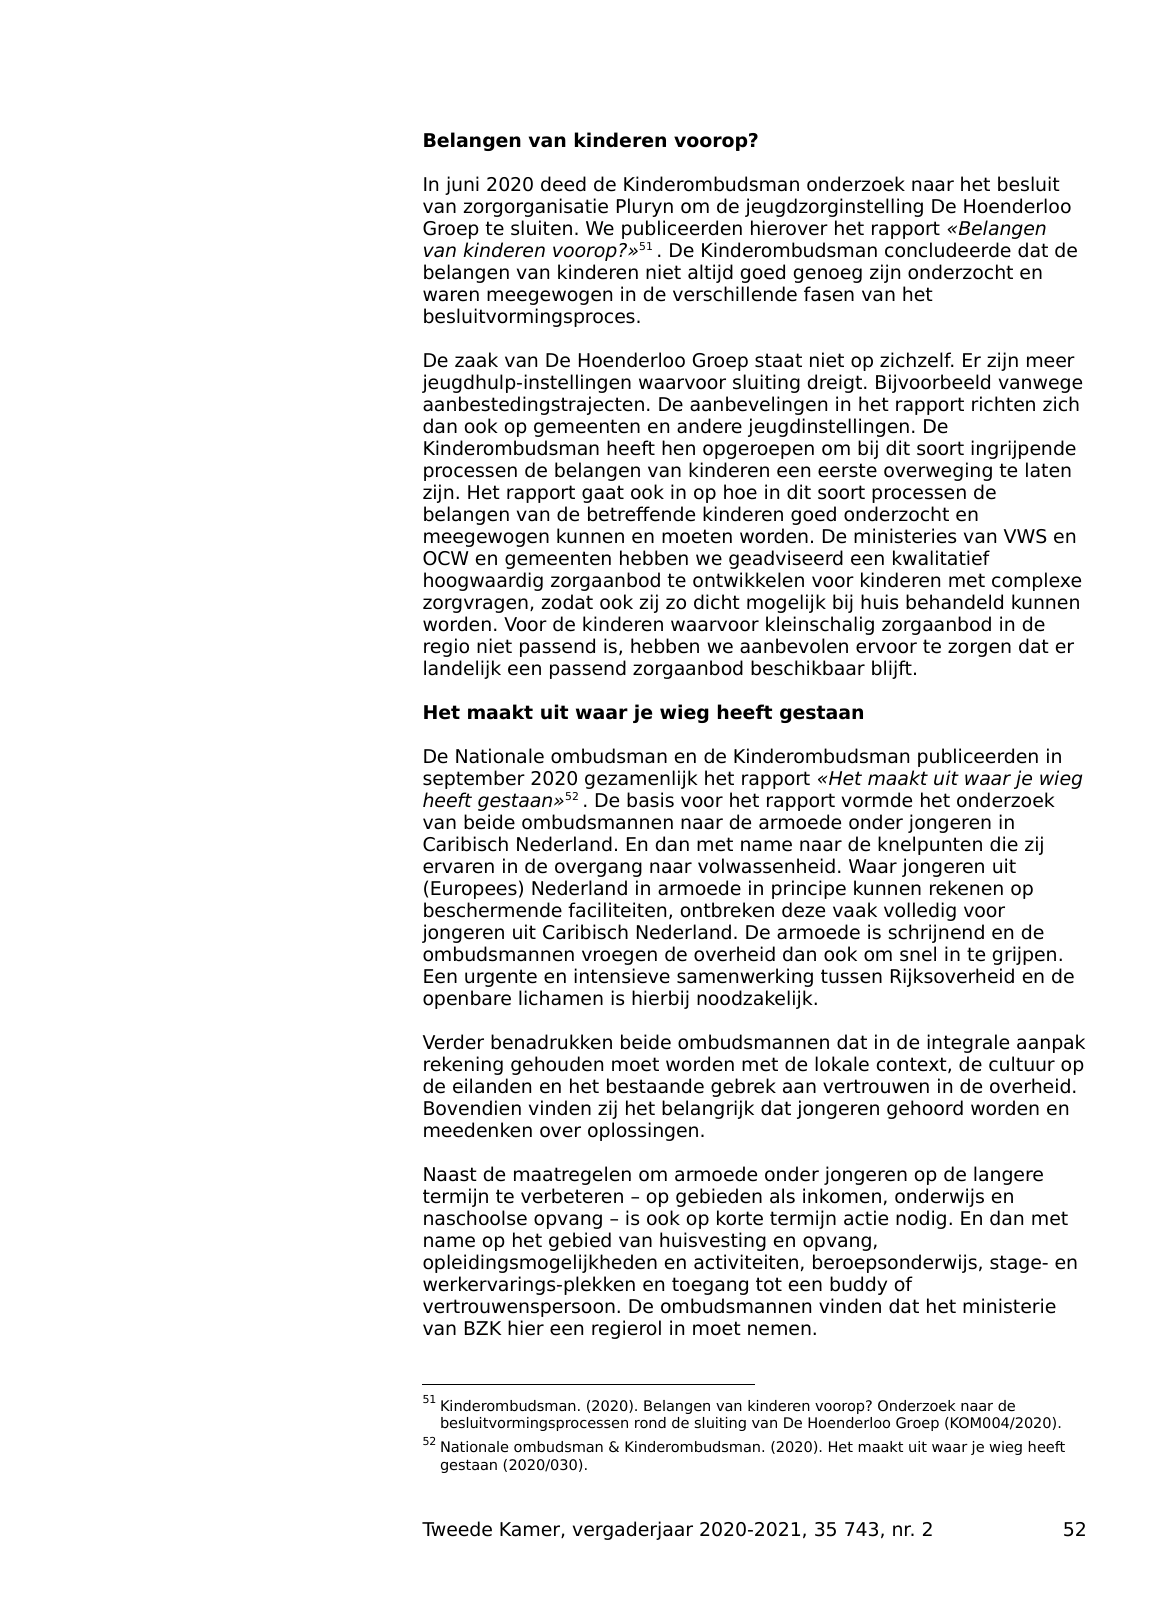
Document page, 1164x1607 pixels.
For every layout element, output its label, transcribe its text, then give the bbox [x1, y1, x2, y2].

text De zaak van De Hoenderloo Groep staat niet op zichzelf. Er zijn meer jeugdhulp-instellingen waarvoor sluiting dreigt. Bijvoorbeeld vanwege aanbestedingstrajecten. De aanbevelingen in het rapport richten zich dan ook op gemeenten en andere jeugdinstellingen. De Kinderombudsman heeft hen opgeroepen om bij dit soort ingrijpende processen de belangen van kinderen een eerste overweging te laten zijn. Het rapport gaat ook in op hoe in dit soort processen de belangen van de betreffende kinderen goed onderzocht en meegewogen kunnen en moeten worden. De ministeries van VWS en OCW en gemeenten hebben we geadviseerd een kwalitatief hoogwaardig zorgaanbod te ontwikkelen voor kinderen met complexe zorgvragen, zodat ook zij zo dicht mogelijk bij huis behandeld kunnen worden. Voor de kinderen waarvoor kleinschalig zorgaanbod in de regio niet passend is, hebben we aanbevolen ervoor te zorgen dat er landelijk een passend zorgaanbod beschikbaar blijft. [422, 350, 1087, 680]
text Kinderombudsman. (2020). Belangen van kinderen voorop? Onderzoek naar de besluitvormingsprocessen rond de sluiting van De Hoenderloo Groep (KOM004/2020). [422, 1393, 1087, 1432]
text In juni 2020 deed de Kinderombudsman onderzoek naar het besluit van zorgorganisatie Pluryn om de jeugdzorginstelling De Hoenderloo Groep te sluiten. We publiceerden hierover het rapport «Belangen van kinderen voorop?». De Kinderombudsman concludeerde dat de belangen van kinderen niet altijd goed genoeg zijn onderzocht en waren meegewogen in de verschillende fasen van het besluitvormingsproces. [422, 174, 1087, 328]
text De Nationale ombudsman en de Kinderombudsman publiceerden in september 2020 gezamenlijk het rapport «Het maakt uit waar je wieg heeft gestaan». De basis voor het rapport vormde het onderzoek van beide ombudsmannen naar de armoede onder jongeren in Caribisch Nederland. En dan met name naar de knelpunten die zij ervaren in de overgang naar volwassenheid. Waar jongeren uit (Europees) Nederland in armoede in principe kunnen rekenen op beschermende faciliteiten, ontbreken deze vaak volledig voor jongeren uit Caribisch Nederland. De armoede is schrijnend en de ombudsmannen vroegen de overheid dan ook om snel in te grijpen. Een urgente en intensieve samenwerking tussen Rijksoverheid en de openbare lichamen is hierbij noodzakelijk. [422, 746, 1087, 1010]
text Naast de maatregelen om armoede onder jongeren op de langere termijn te verbeteren – op gebieden als inkomen, onderwijs en naschoolse opvang – is ook op korte termijn actie nodig. En dan met name op het gebied van huisvesting en opvang, opleidingsmogelijkheden en activiteiten, beroepsonderwijs, stage- en werkervarings-plekken en toegang tot een buddy of vertrouwenspersoon. De ombudsmannen vinden dat het ministerie van BZK hier een regierol in moet nemen. [422, 1164, 1087, 1340]
subtitle Belangen van kinderen voorop? [422, 130, 1087, 152]
text Nationale ombudsman & Kinderombudsman. (2020). Het maakt uit waar je wieg heeft gestaan (2020/030). [422, 1435, 1087, 1474]
subtitle Het maakt uit waar je wieg heeft gestaan [422, 702, 1087, 724]
text Verder benadrukken beide ombudsmannen dat in de integrale aanpak rekening gehouden moet worden met de lokale context, de cultuur op de eilanden en het bestaande gebrek aan vertrouwen in de overheid. Bovendien vinden zij het belangrijk dat jongeren gehoord worden en meedenken over oplossingen. [422, 1032, 1087, 1142]
